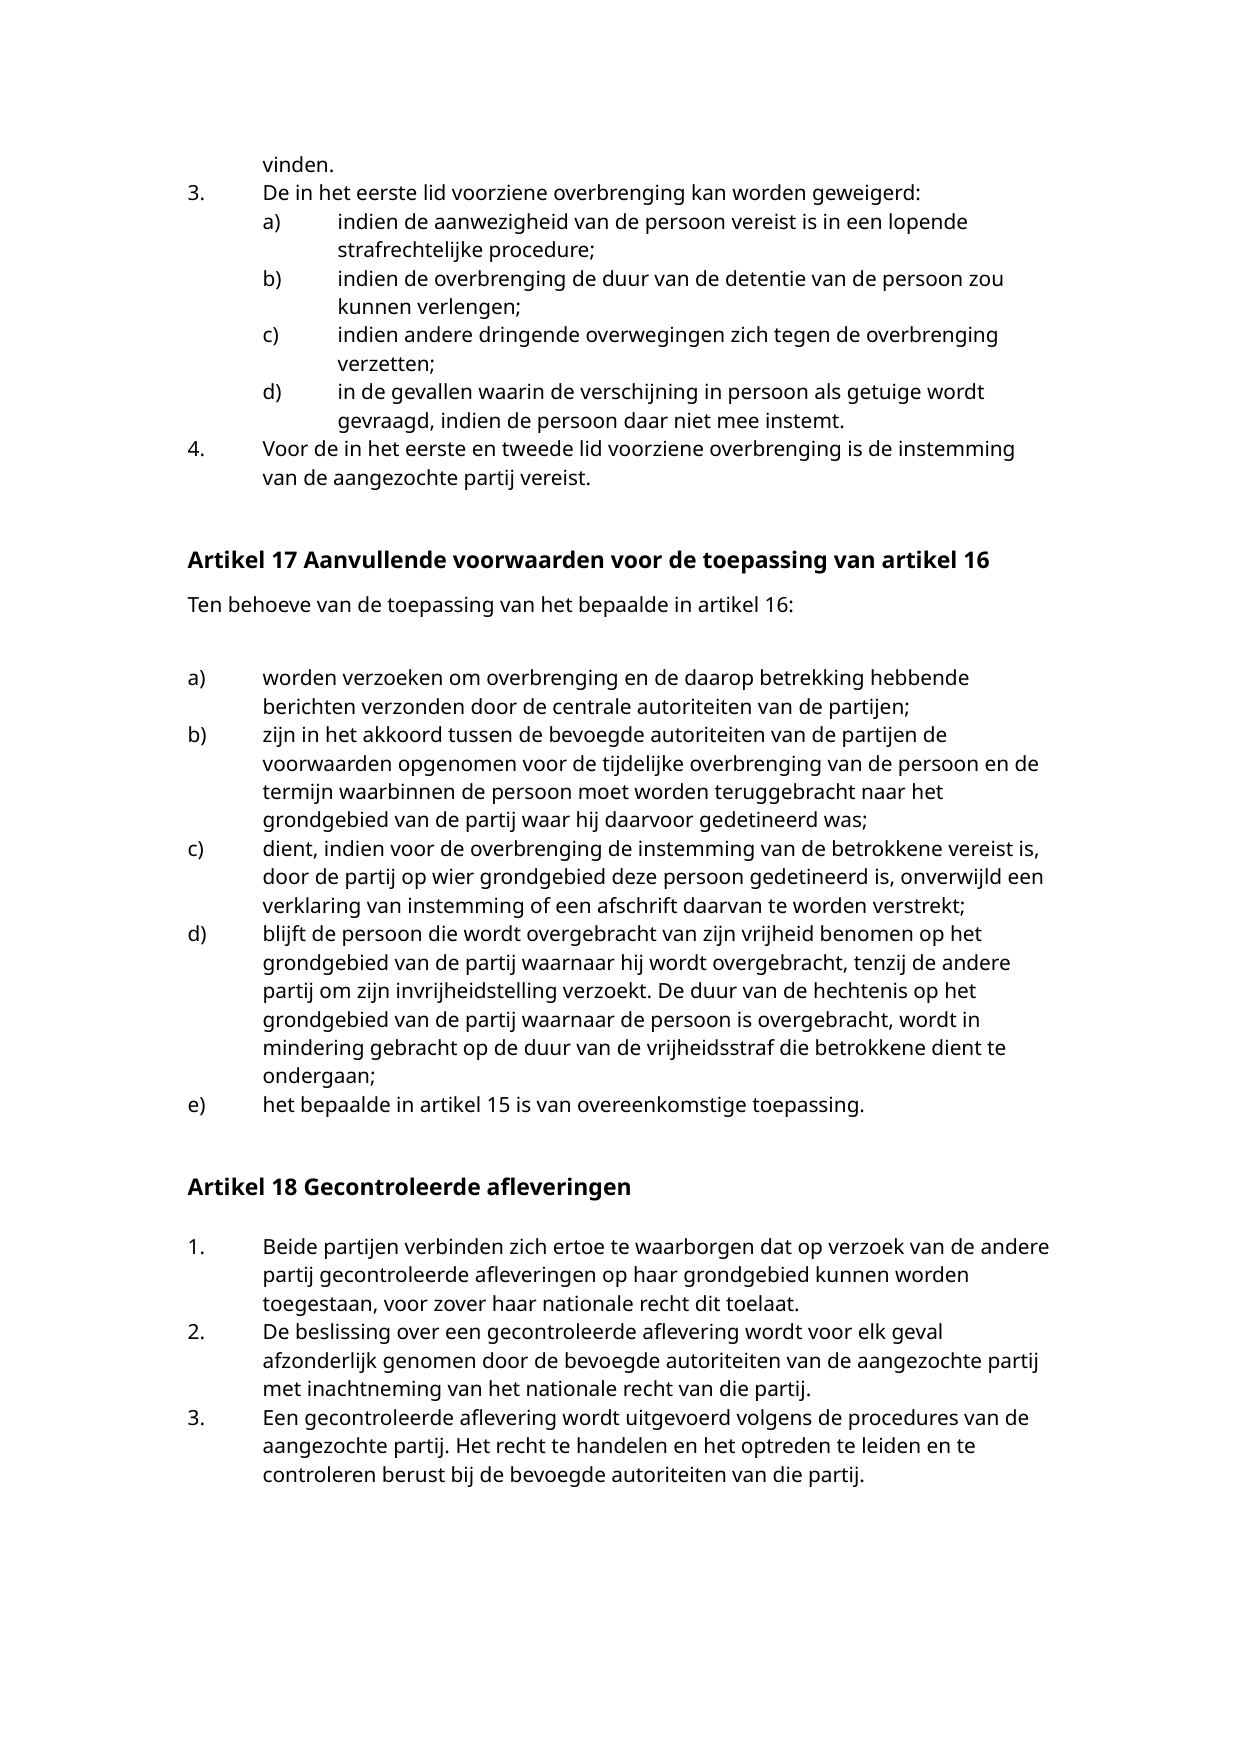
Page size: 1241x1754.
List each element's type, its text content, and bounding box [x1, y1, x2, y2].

list vinden. [187, 150, 1053, 178]
list indien andere dringende overwegingen zich tegen de overbrenging verzetten; [262, 321, 1053, 377]
text Ten behoeve van de toepassing van het bepaalde in artikel 16: [187, 590, 1053, 618]
list De beslissing over een gecontroleerde aflevering wordt voor elk geval afzonderlijk genomen door de bevoegde autoriteiten van de aangezochte partij met inachtneming van het nationale recht van die partij. [187, 1317, 1053, 1403]
list Voor de in het eerste en tweede lid voorziene overbrenging is de instemming van de aangezochte partij vereist. [187, 434, 1053, 491]
list dient, indien voor de overbrenging de instemming van de betrokkene vereist is, door de partij op wier grondgebied deze persoon gedetineerd is, onverwijld een verklaring van instemming of een afschrift daarvan te worden verstrekt; [187, 834, 1053, 919]
list De in het eerste lid voorziene overbrenging kan worden geweigerd: [187, 178, 1053, 207]
list Een gecontroleerde aflevering wordt uitgevoerd volgens de procedures van de aangezochte partij. Het recht te handelen en het optreden te leiden en te controleren berust bij de bevoegde autoriteiten van die partij. [187, 1403, 1053, 1488]
list indien de aanwezigheid van de persoon vereist is in een lopende strafrechtelijke procedure; [262, 207, 1053, 264]
list worden verzoeken om overbrenging en de daarop betrekking hebbende berichten verzonden door de centrale autoriteiten van de partijen; [187, 663, 1053, 720]
list zijn in het akkoord tussen de bevoegde autoriteiten van de partijen de voorwaarden opgenomen voor de tijdelijke overbrenging van de persoon en de termijn waarbinnen de persoon moet worden teruggebracht naar het grondgebied van de partij waar hij daarvoor gedetineerd was; [187, 720, 1053, 834]
list blijft de persoon die wordt overgebracht van zijn vrijheid benomen op het grondgebied van de partij waarnaar hij wordt overgebracht, tenzij de andere partij om zijn invrijheidstelling verzoekt. De duur van de hechtenis op het grondgebied van de partij waarnaar de persoon is overgebracht, wordt in mindering gebracht op de duur van de vrijheidsstraf die betrokkene dient te ondergaan; [187, 919, 1053, 1090]
list indien de overbrenging de duur van de detentie van de persoon zou kunnen verlengen; [262, 264, 1053, 321]
subtitle Artikel 17 Aanvullende voorwaarden voor de toepassing van artikel 16 [187, 544, 1053, 575]
subtitle Artikel 18 Gecontroleerde afleveringen [187, 1171, 1053, 1202]
list in de gevallen waarin de verschijning in persoon als getuige wordt gevraagd, indien de persoon daar niet mee instemt. [262, 377, 1053, 434]
list het bepaalde in artikel 15 is van overeenkomstige toepassing. [187, 1090, 1053, 1118]
list Beide partijen verbinden zich ertoe te waarborgen dat op verzoek van de andere partij gecontroleerde afleveringen op haar grondgebied kunnen worden toegestaan, voor zover haar nationale recht dit toelaat. [187, 1232, 1053, 1317]
